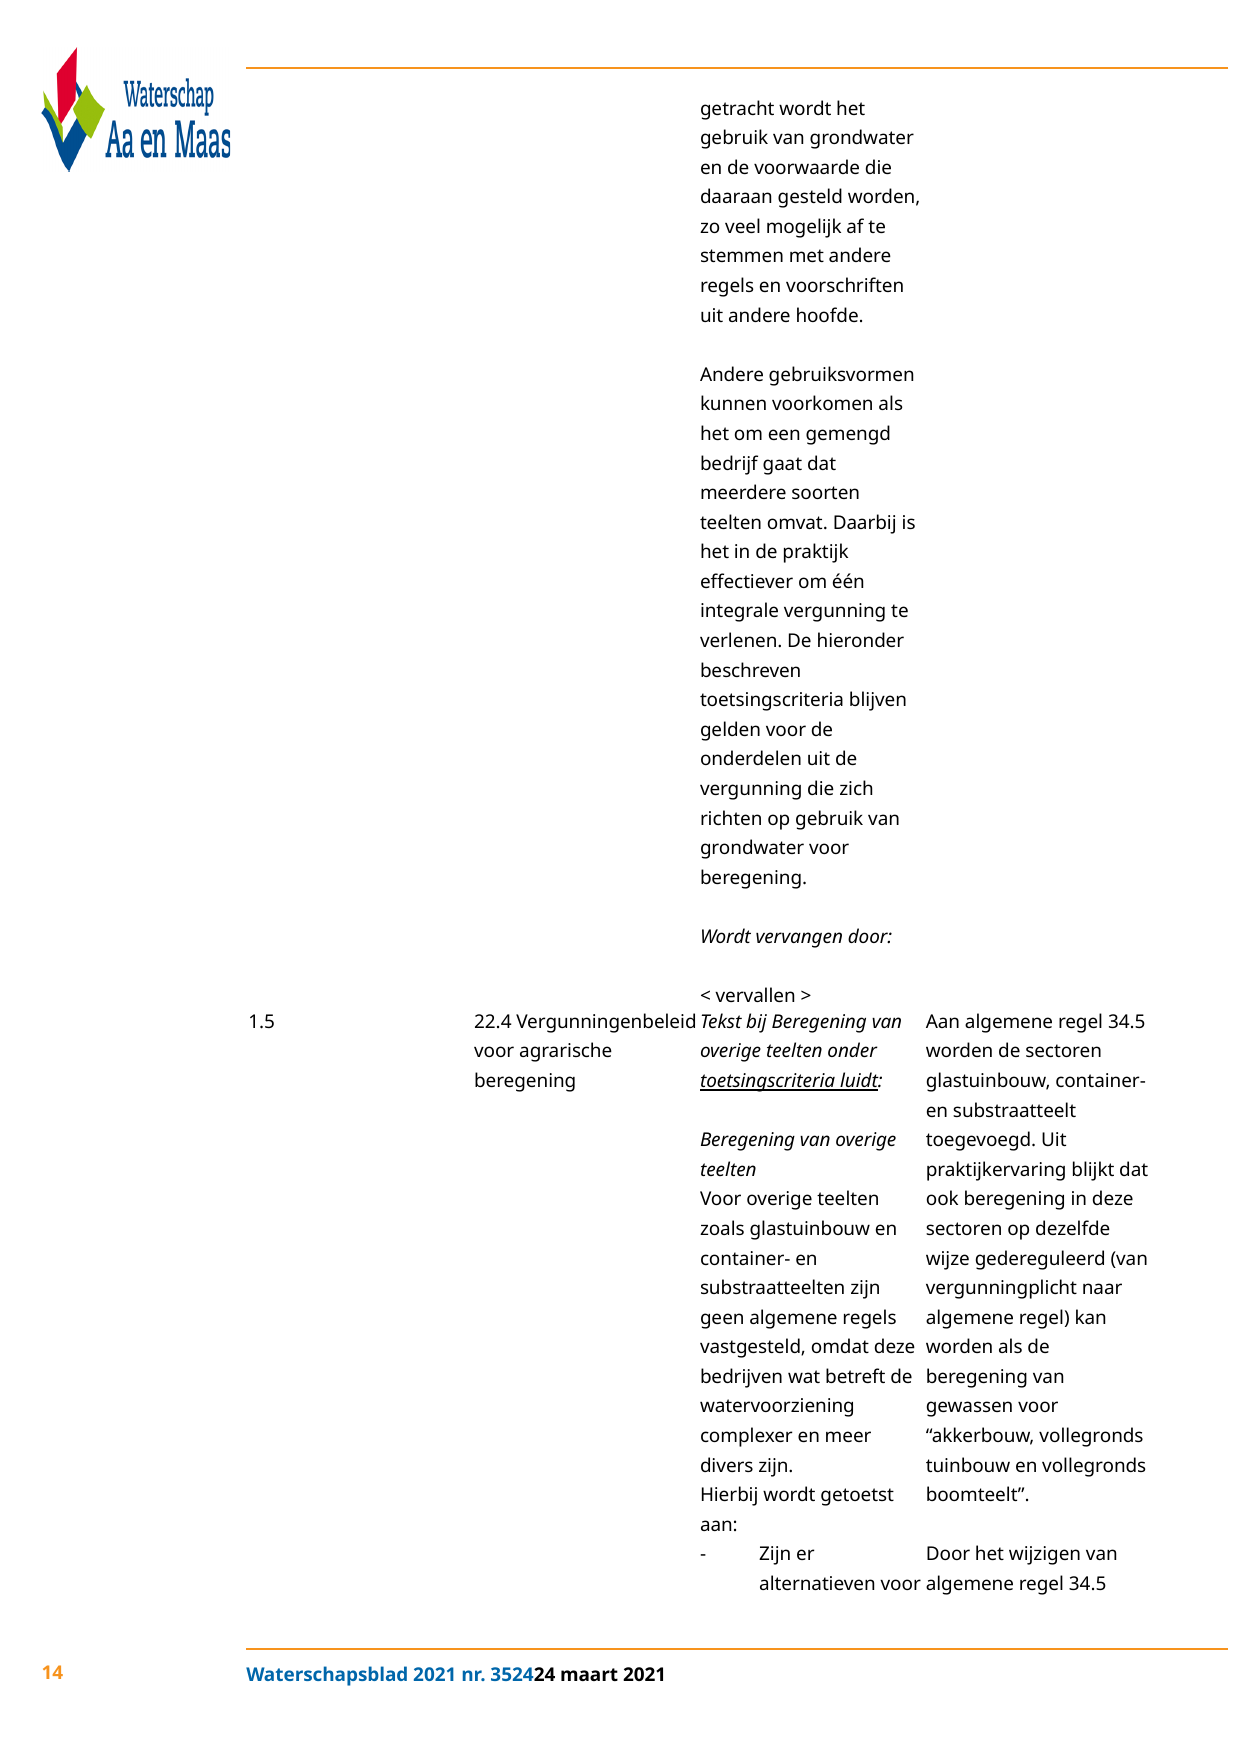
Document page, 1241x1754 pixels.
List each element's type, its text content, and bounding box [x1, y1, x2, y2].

table_cell 22.4 Vergunningenbeleid voor agrarische beregening [474, 1008, 700, 1596]
table_cell Aan algemene regel 34.5 worden de sectoren glastuinbouw, container- en substraatteelt toegevoegd. Uit praktijkervaring blijkt dat ook beregening in deze sectoren op dezelfde wijze gedereguleerd (van vergunningplicht naar algemene regel) kan worden als de beregening van gewassen voor “akkerbouw, vollegronds tuinbouw en vollegronds boomteelt”. Door het wijzigen van algemene regel 34.5 [926, 1008, 1152, 1596]
table_cell Tekst bij Beregening van overige teelten onder toetsingscriteria luidt: Beregening van overige teelten Voor overige teelten zoals glastuinbouw en container- en substraatteelten zijn geen algemene regels vastgesteld, omdat deze bedrijven wat betreft de watervoorziening complexer en meer divers zijn. Hierbij wordt getoetst aan: Zijn er alternatieven voor [700, 1008, 926, 1596]
table_cell 1.5 [248, 1008, 474, 1596]
picture [41, 47, 231, 172]
table_cell getracht wordt het gebruik van grondwater en de voorwaarde die daaraan gesteld worden, zo veel mogelijk af te stemmen met andere regels en voorschriften uit andere hoofde. Andere gebruiksvormen kunnen voorkomen als het om een gemengd bedrijf gaat dat meerdere soorten teelten omvat. Daarbij is het in de praktijk effectiever om één integrale vergunning te verlenen. De hieronder beschreven toetsingscriteria blijven gelden voor de onderdelen uit de vergunning die zich richten op gebruik van grondwater voor beregening. Wordt vervangen door: < vervallen > [700, 95, 926, 1008]
table_cell [926, 95, 1152, 1008]
table_cell [474, 95, 700, 1008]
table_cell [248, 95, 474, 1008]
